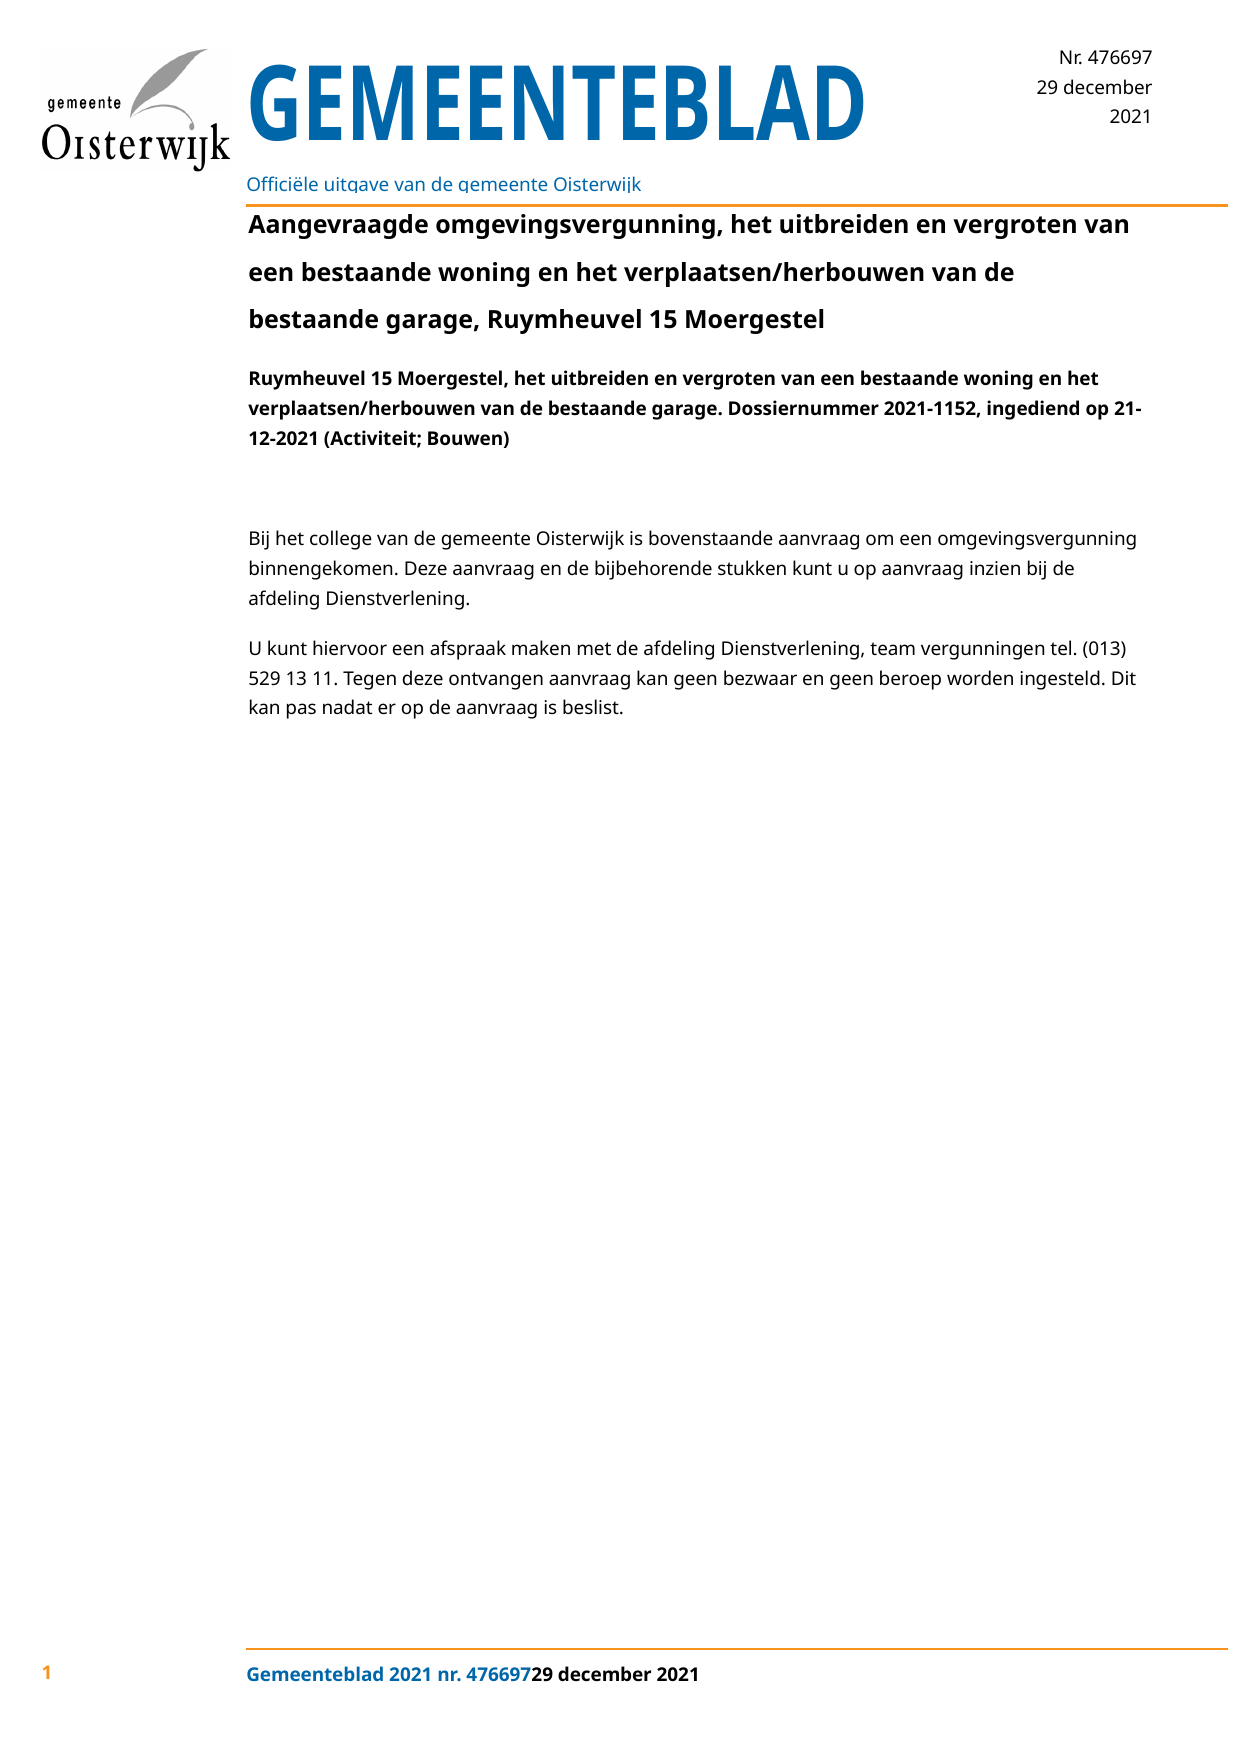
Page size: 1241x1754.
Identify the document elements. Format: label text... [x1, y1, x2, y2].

text Bij het college van de gemeente Oisterwijk is bovenstaande aanvraag om een omgevingsvergunning binnengekomen. Deze aanvraag en de bijbehorende stukken kunt u op aanvraag inzien bij de afdeling Dienstverlening. [248, 526, 1152, 610]
text Ruymheuvel 15 Moergestel, het uitbreiden en vergroten van een bestaande woning en het verplaatsen/herbouwen van de bestaande garage. Dossiernummer 2021-1152, ingediend op 21-12-2021 (Activiteit; Bouwen) [248, 366, 1152, 450]
picture [41, 47, 231, 172]
text U kunt hiervoor een afspraak maken met de afdeling Dienstverlening, team vergunningen tel. (013) 529 13 11. Tegen deze ontvangen aanvraag kan geen bezwaar en geen beroep worden ingesteld. Dit kan pas nadat er op de aanvraag is beslist. [248, 635, 1152, 720]
text Aangevraagde omgevingsvergunning, het uitbreiden en vergroten van een bestaande woning en het verplaatsen/herbouwen van de bestaande garage, Ruymheuvel 15 Moergestel [248, 207, 1152, 336]
